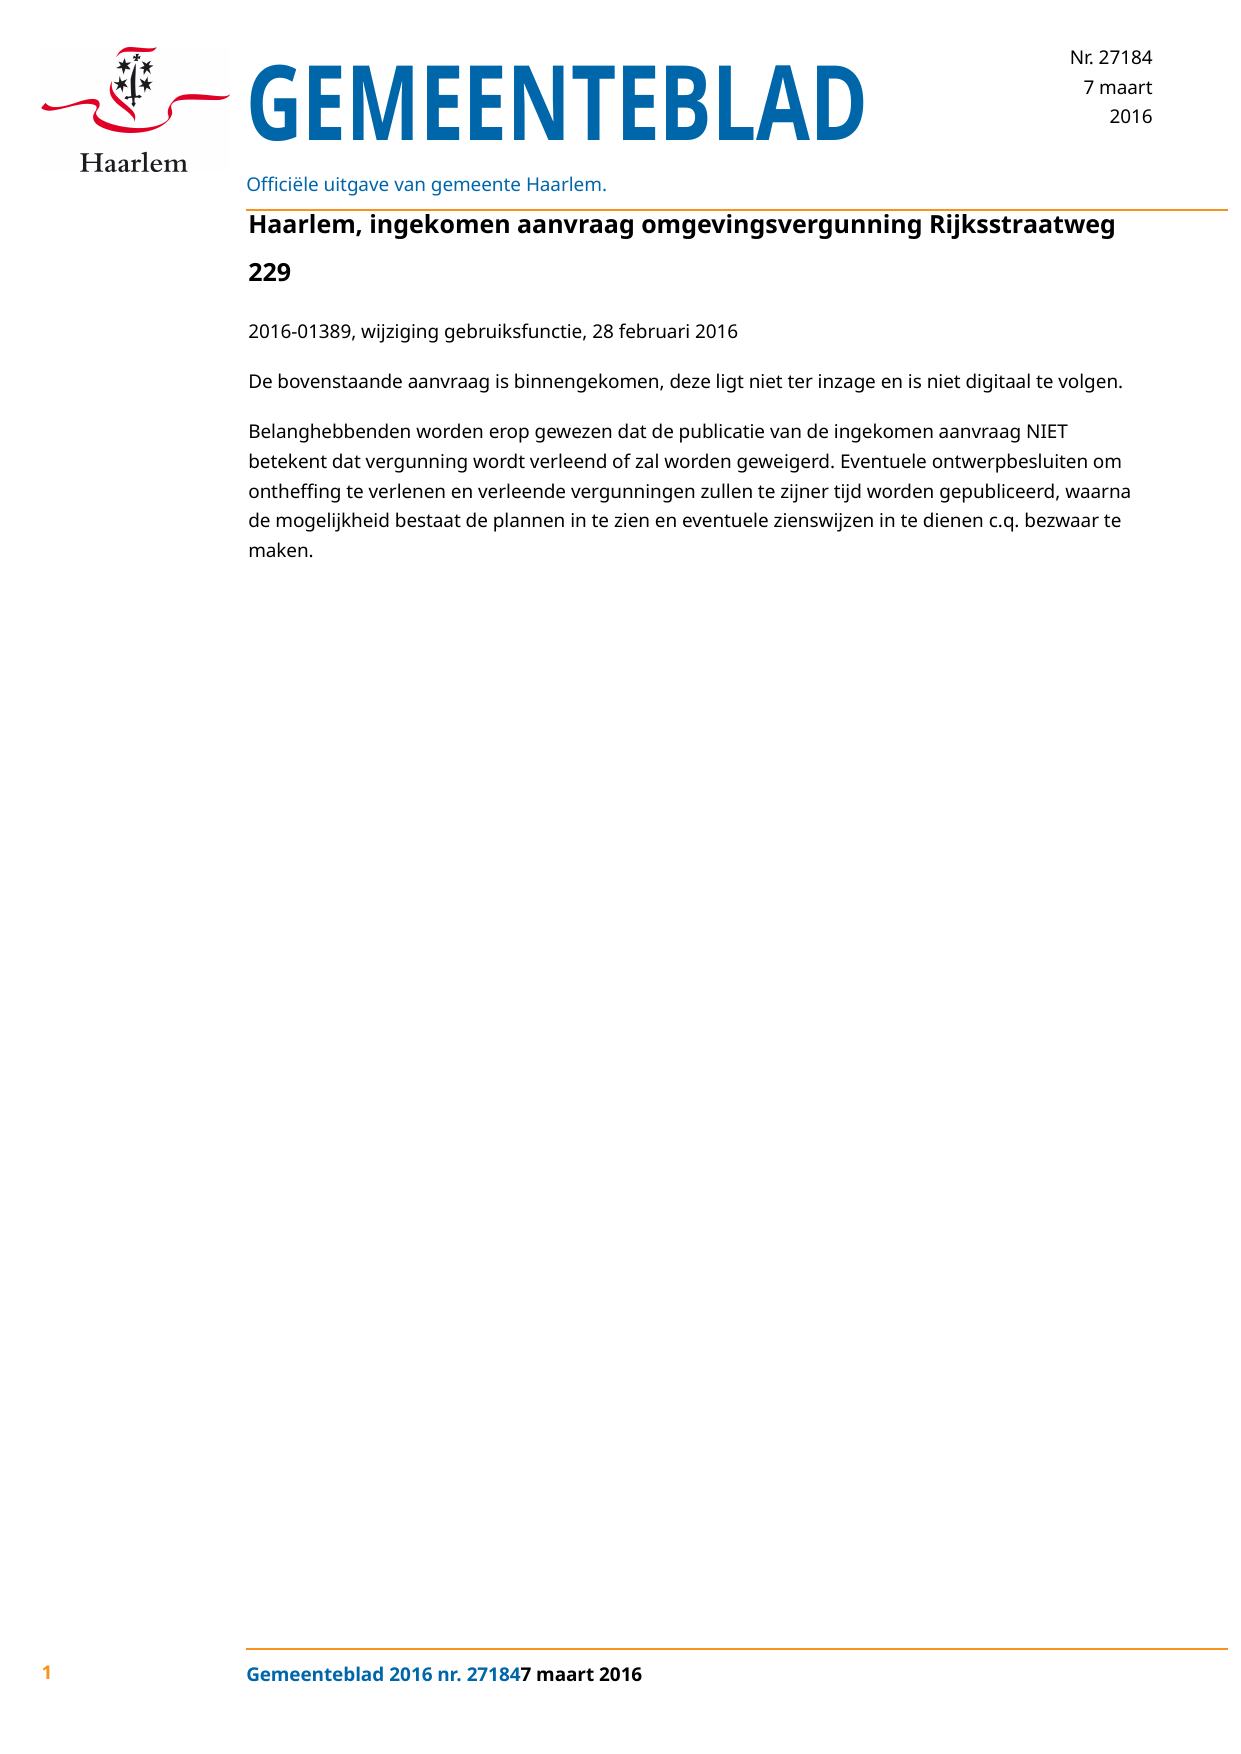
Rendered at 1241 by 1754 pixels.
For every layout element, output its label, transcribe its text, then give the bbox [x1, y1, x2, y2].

picture [41, 47, 231, 172]
text 2016-01389, wijziging gebruiksfunctie, 28 februari 2016 [248, 318, 1152, 344]
text Haarlem, ingekomen aanvraag omgevingsvergunning Rijksstraatweg 229 [248, 211, 1152, 288]
text De bovenstaande aanvraag is binnengekomen, deze ligt niet ter inzage en is niet digitaal te volgen. [248, 368, 1152, 394]
text Belanghebbenden worden erop gewezen dat de publicatie van de ingekomen aanvraag NIET betekent dat vergunning wordt verleend of zal worden geweigerd. Eventuele ontwerpbesluiten om ontheffing te verlenen en verleende vergunningen zullen te zijner tijd worden gepubliceerd, waarna de mogelijkheid bestaat de plannen in te zien en eventuele zienswijzen in te dienen c.q. bezwaar te maken. [248, 419, 1152, 563]
